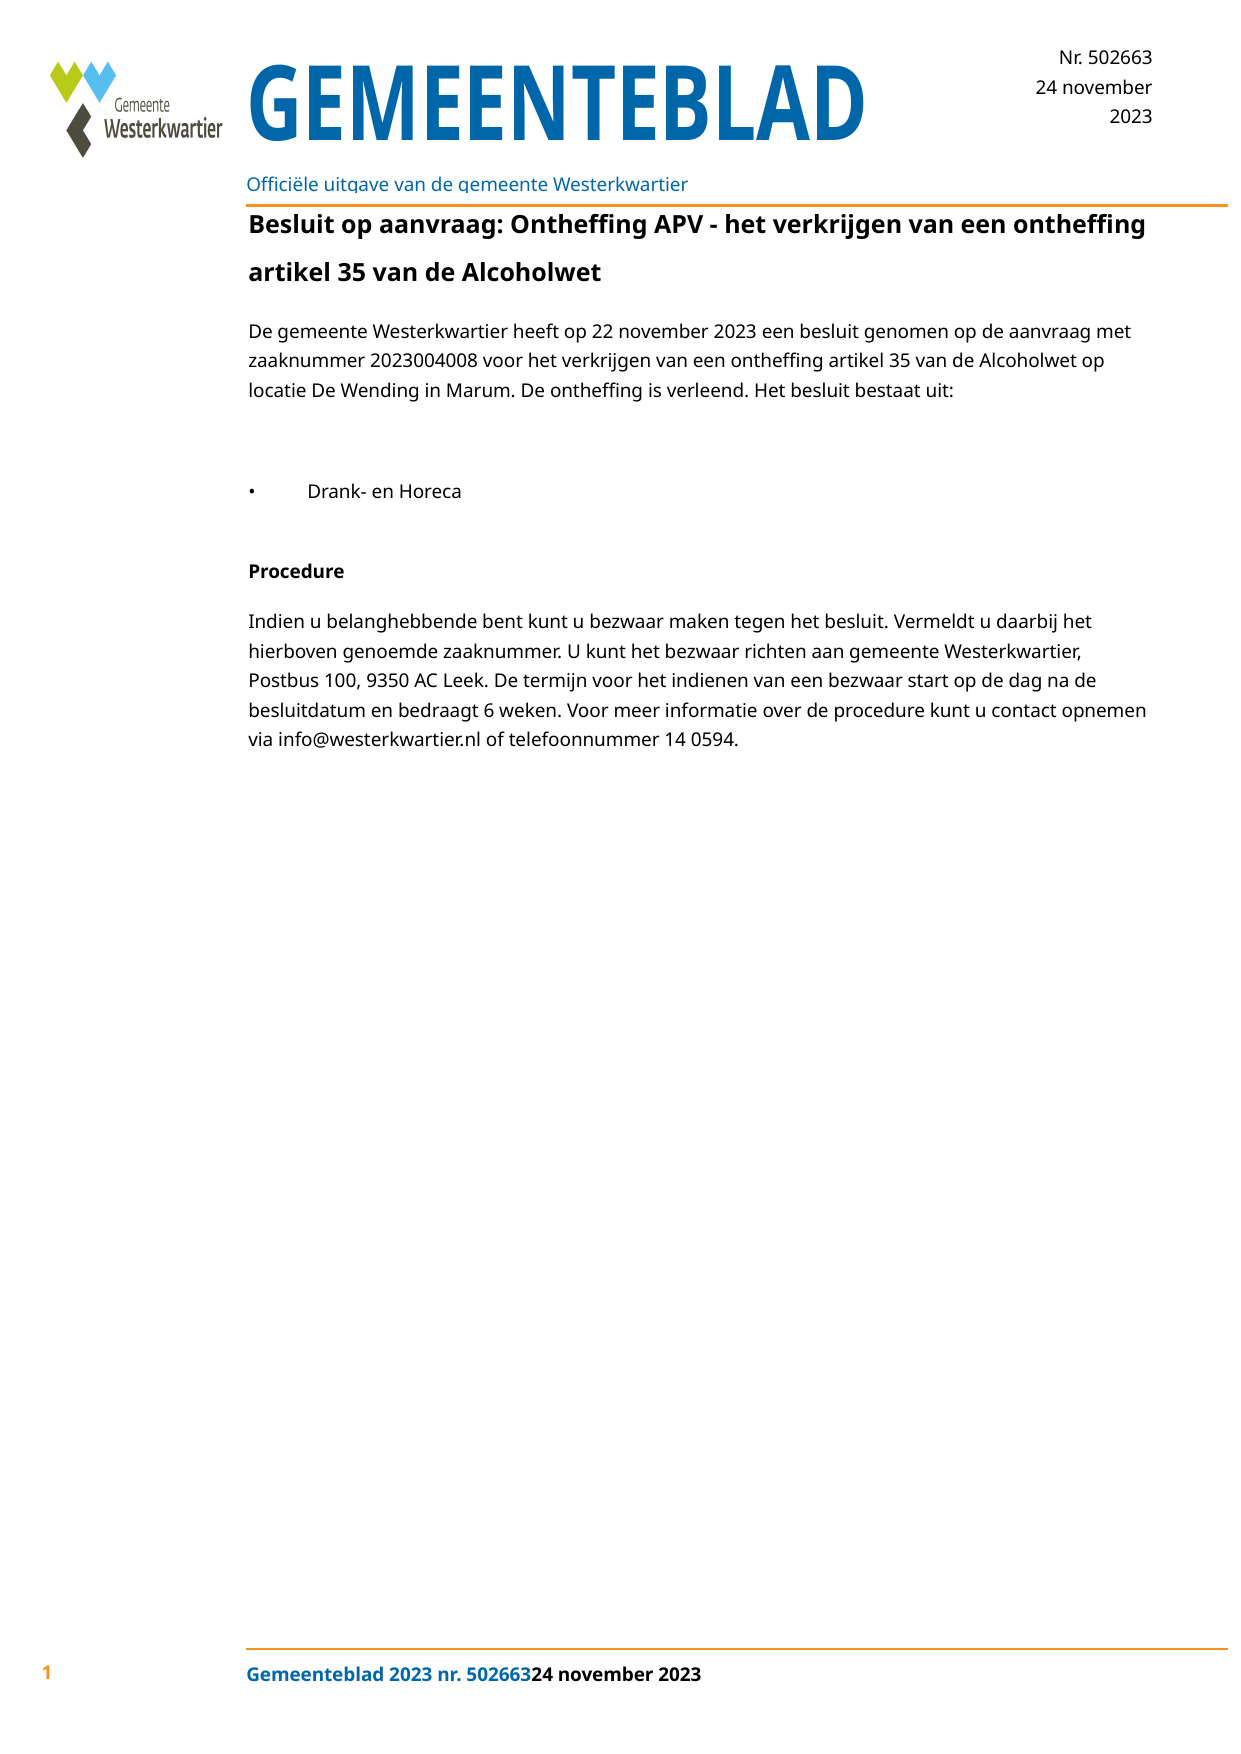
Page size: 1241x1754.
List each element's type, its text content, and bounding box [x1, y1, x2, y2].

list Drank- en Horeca [248, 478, 1152, 504]
text Indien u belanghebbende bent kunt u bezwaar maken tegen het besluit. Vermeldt u daarbij het hierboven genoemde zaaknummer. U kunt het bezwaar richten aan gemeente Westerkwartier, Postbus 100, 9350 AC Leek. De termijn voor het indienen van een bezwaar start op de dag na de besluitdatum en bedraagt 6 weken. Voor meer informatie over de procedure kunt u contact opnemen via info@westerkwartier.nl of telefoonnummer 14 0594. [248, 608, 1152, 752]
picture [41, 47, 231, 172]
text Procedure [248, 558, 1152, 584]
text De gemeente Westerkwartier heeft op 22 november 2023 een besluit genomen op de aanvraag met zaaknummer 2023004008 voor het verkrijgen van een ontheffing artikel 35 van de Alcoholwet op locatie De Wending in Marum. De ontheffing is verleend. Het besluit bestaat uit: [248, 318, 1152, 403]
text Besluit op aanvraag: Ontheffing APV - het verkrijgen van een ontheffing artikel 35 van de Alcoholwet [248, 207, 1152, 288]
